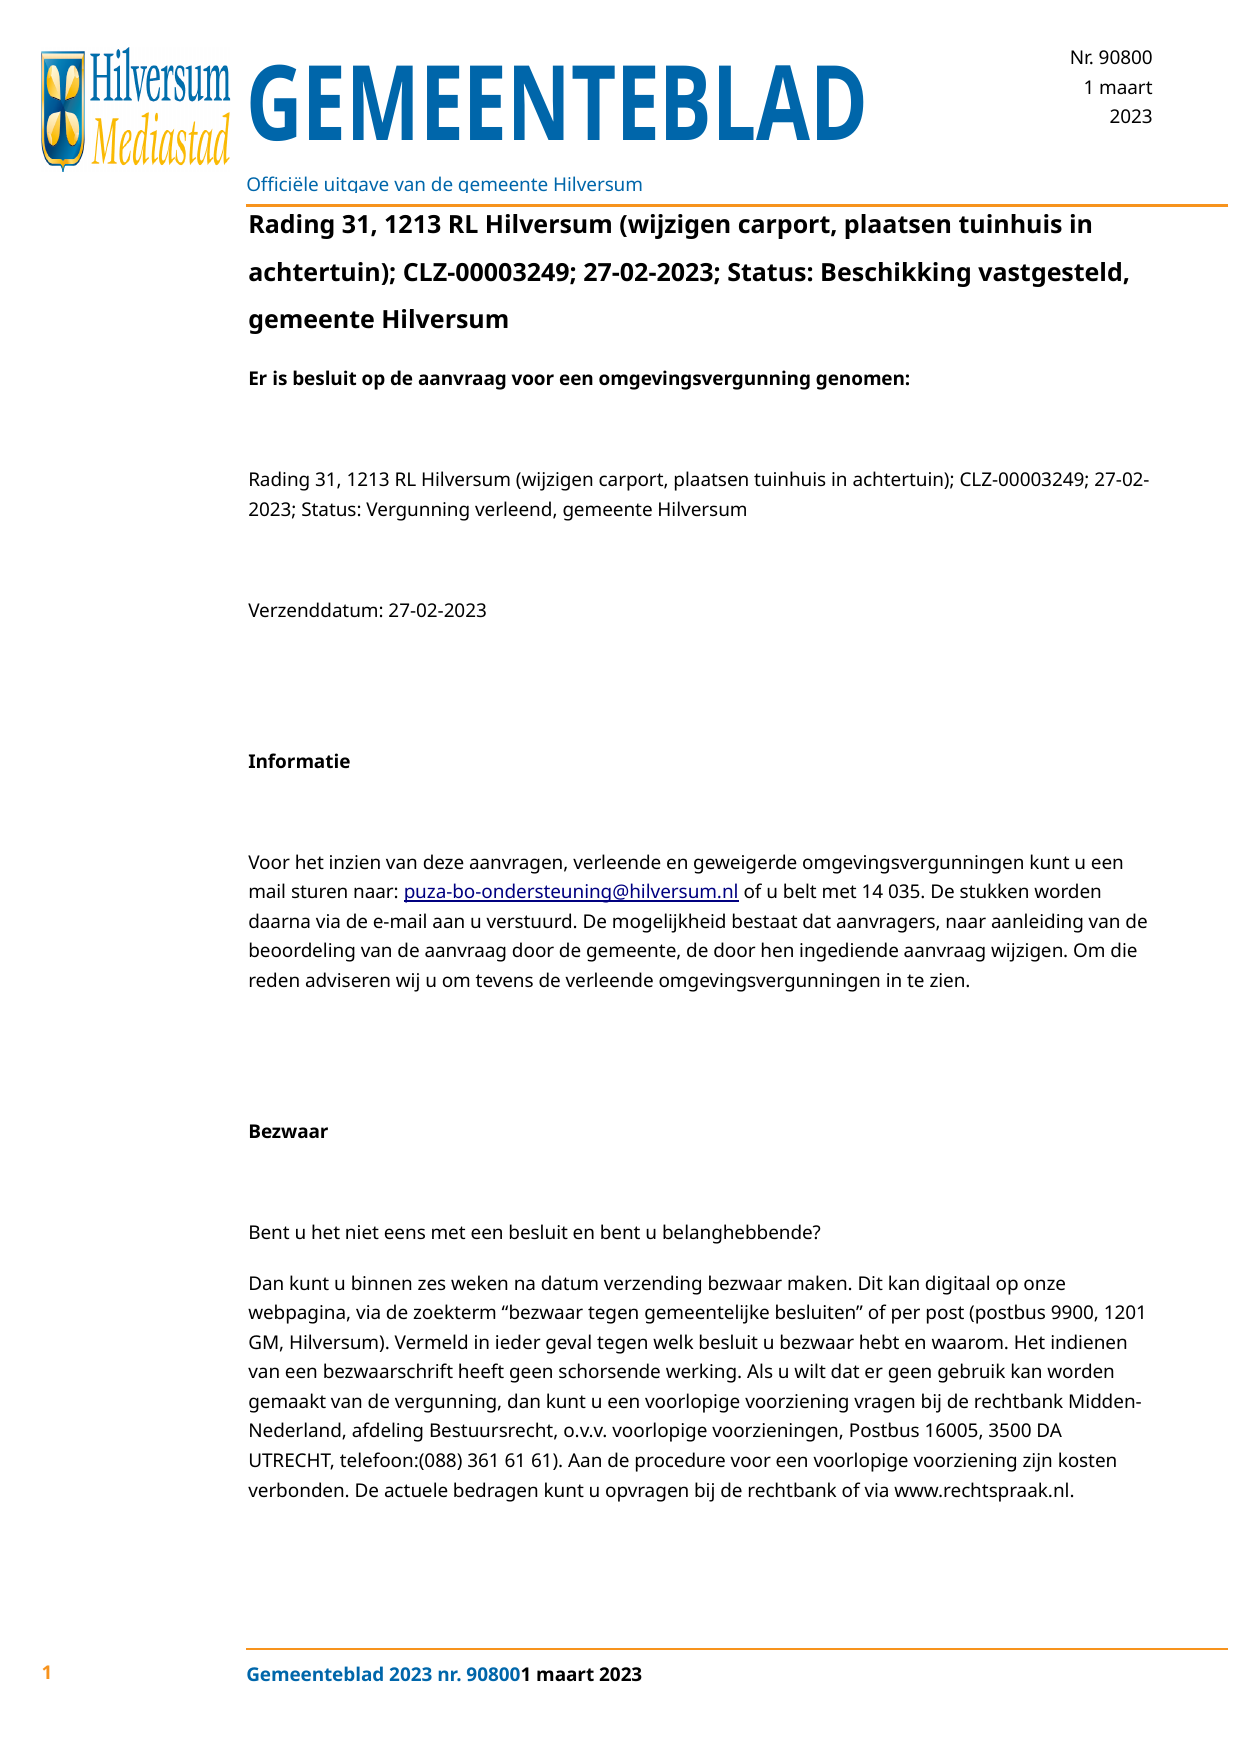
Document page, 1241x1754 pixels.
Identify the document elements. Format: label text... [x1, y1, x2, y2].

text Rading 31, 1213 RL Hilversum (wijzigen carport, plaatsen tuinhuis in achtertuin); CLZ-00003249; 27-02-2023; Status: Vergunning verleend, gemeente Hilversum [248, 466, 1152, 522]
text Er is besluit op de aanvraag voor een omgevingsvergunning genomen: [248, 366, 1152, 391]
text Verzenddatum: 27-02-2023 [248, 597, 1152, 622]
text Rading 31, 1213 RL Hilversum (wijzigen carport, plaatsen tuinhuis in achtertuin); CLZ-00003249; 27-02-2023; Status: Beschikking vastgesteld, gemeente Hilversum [248, 207, 1152, 336]
text Informatie [248, 748, 1152, 774]
text Bent u het niet eens met een besluit en bent u belanghebbende? [248, 1219, 1152, 1245]
text Dan kunt u binnen zes weken na datum verzending bezwaar maken. Dit kan digitaal op onze webpagina, via de zoekterm “bezwaar tegen gemeentelijke besluiten” of per post (postbus 9900, 1201 GM, Hilversum). Vermeld in ieder geval tegen welk besluit u bezwaar hebt en waarom. Het indienen van een bezwaarschrift heeft geen schorsende werking. Als u wilt dat er geen gebruik kan worden gemaakt van de vergunning, dan kunt u een voorlopige voorziening vragen bij de rechtbank Midden-Nederland, afdeling Bestuursrecht, o.v.v. voorlopige voorzieningen, Postbus 16005, 3500 DA UTRECHT, telefoon:(088) 361 61 61). Aan de procedure voor een voorlopige voorziening zijn kosten verbonden. De actuele bedragen kunt u opvragen bij de rechtbank of via www.rechtspraak.nl. [248, 1270, 1152, 1502]
text Voor het inzien van deze aanvragen, verleende en geweigerde omgevingsvergunningen kunt u een mail sturen naar: puza-bo-ondersteuning@hilversum.nl of u belt met 14 035. De stukken worden daarna via de e-mail aan u verstuurd. De mogelijkheid bestaat dat aanvragers, naar aanleiding van de beoordeling van de aanvraag door de gemeente, de door hen ingediende aanvraag wijzigen. Om die reden adviseren wij u om tevens de verleende omgevingsvergunningen in te zien. [248, 849, 1152, 993]
text Bezwaar [248, 1118, 1152, 1144]
picture [41, 47, 231, 172]
